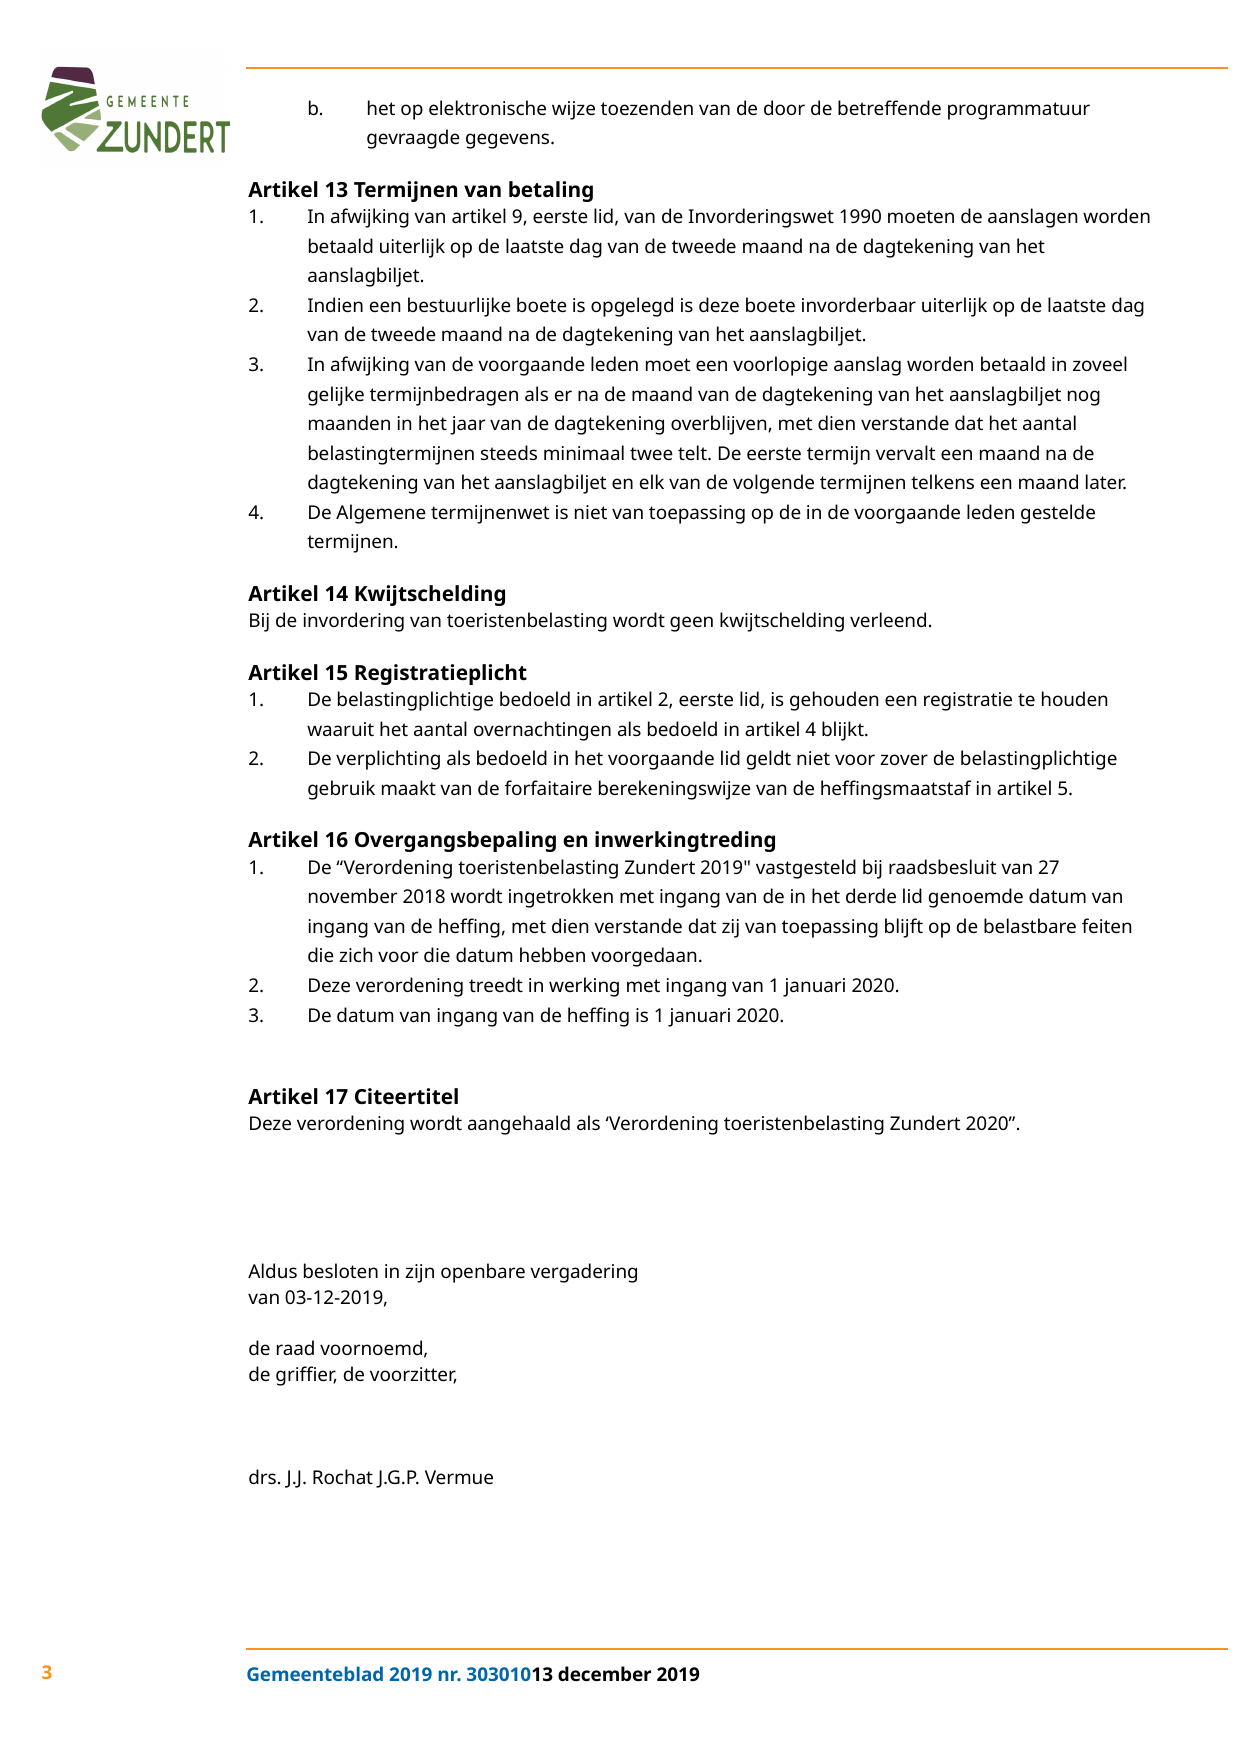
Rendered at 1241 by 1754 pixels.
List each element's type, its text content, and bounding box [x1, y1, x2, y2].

text Artikel 15 Registratieplicht [248, 658, 1152, 686]
text Aldus besloten in zijn openbare vergadering [248, 1258, 1152, 1284]
text de raad voornoemd, [248, 1335, 1152, 1361]
list Indien een bestuurlijke boete is opgelegd is deze boete invorderbaar uiterlijk op de laatste dag van de tweede maand na de dagtekening van het aanslagbiljet. [248, 292, 1152, 347]
text de griffier, de voorzitter, [248, 1361, 1152, 1387]
text Deze verordening wordt aangehaald als ‘Verordening toeristenbelasting Zundert 2020”. [248, 1110, 1152, 1136]
list De belastingplichtige bedoeld in artikel 2, eerste lid, is gehouden een registratie te houden waaruit het aantal overnachtingen als bedoeld in artikel 4 blijkt. [248, 686, 1152, 742]
list De Algemene termijnenwet is niet van toepassing op de in de voorgaande leden gestelde termijnen. [248, 499, 1152, 554]
text drs. J.J. Rochat J.G.P. Vermue [248, 1464, 1152, 1490]
list Deze verordening treedt in werking met ingang van 1 januari 2020. [248, 972, 1152, 998]
text Bij de invordering van toeristenbelasting wordt geen kwijtschelding verleend. [248, 607, 1152, 633]
list De datum van ingang van de heffing is 1 januari 2020. [248, 1002, 1152, 1028]
list het op elektronische wijze toezenden van de door de betreffende programmatuur gevraagde gegevens. [307, 95, 1152, 150]
text Artikel 16 Overgangsbepaling en inwerkingtreding [248, 826, 1152, 854]
list De verplichting als bedoeld in het voorgaande lid geldt niet voor zover de belastingplichtige gebruik maakt van de forfaitaire berekeningswijze van de heffingsmaatstaf in artikel 5. [248, 746, 1152, 801]
text Artikel 17 Citeertitel [248, 1082, 1152, 1110]
picture [41, 47, 231, 172]
text van 03-12-2019, [248, 1284, 1152, 1310]
list In afwijking van de voorgaande leden moet een voorlopige aanslag worden betaald in zoveel gelijke termijnbedragen als er na de maand van de dagtekening van het aanslagbiljet nog maanden in het jaar van de dagtekening overblijven, met dien verstande dat het aantal belastingtermijnen steeds minimaal twee telt. De eerste termijn vervalt een maand na de dagtekening van het aanslagbiljet en elk van de volgende termijnen telkens een maand later. [248, 351, 1152, 495]
text Artikel 14 Kwijtschelding [248, 579, 1152, 607]
text Artikel 13 Termijnen van betaling [248, 175, 1152, 203]
list De “Verordening toeristenbelasting Zundert 2019" vastgesteld bij raadsbesluit van 27 november 2018 wordt ingetrokken met ingang van de in het derde lid genoemde datum van ingang van de heffing, met dien verstande dat zij van toepassing blijft op de belastbare feiten die zich voor die datum hebben voorgedaan. [248, 854, 1152, 968]
list In afwijking van artikel 9, eerste lid, van de Invorderingswet 1990 moeten de aanslagen worden betaald uiterlijk op de laatste dag van de tweede maand na de dagtekening van het aanslagbiljet. [248, 203, 1152, 288]
